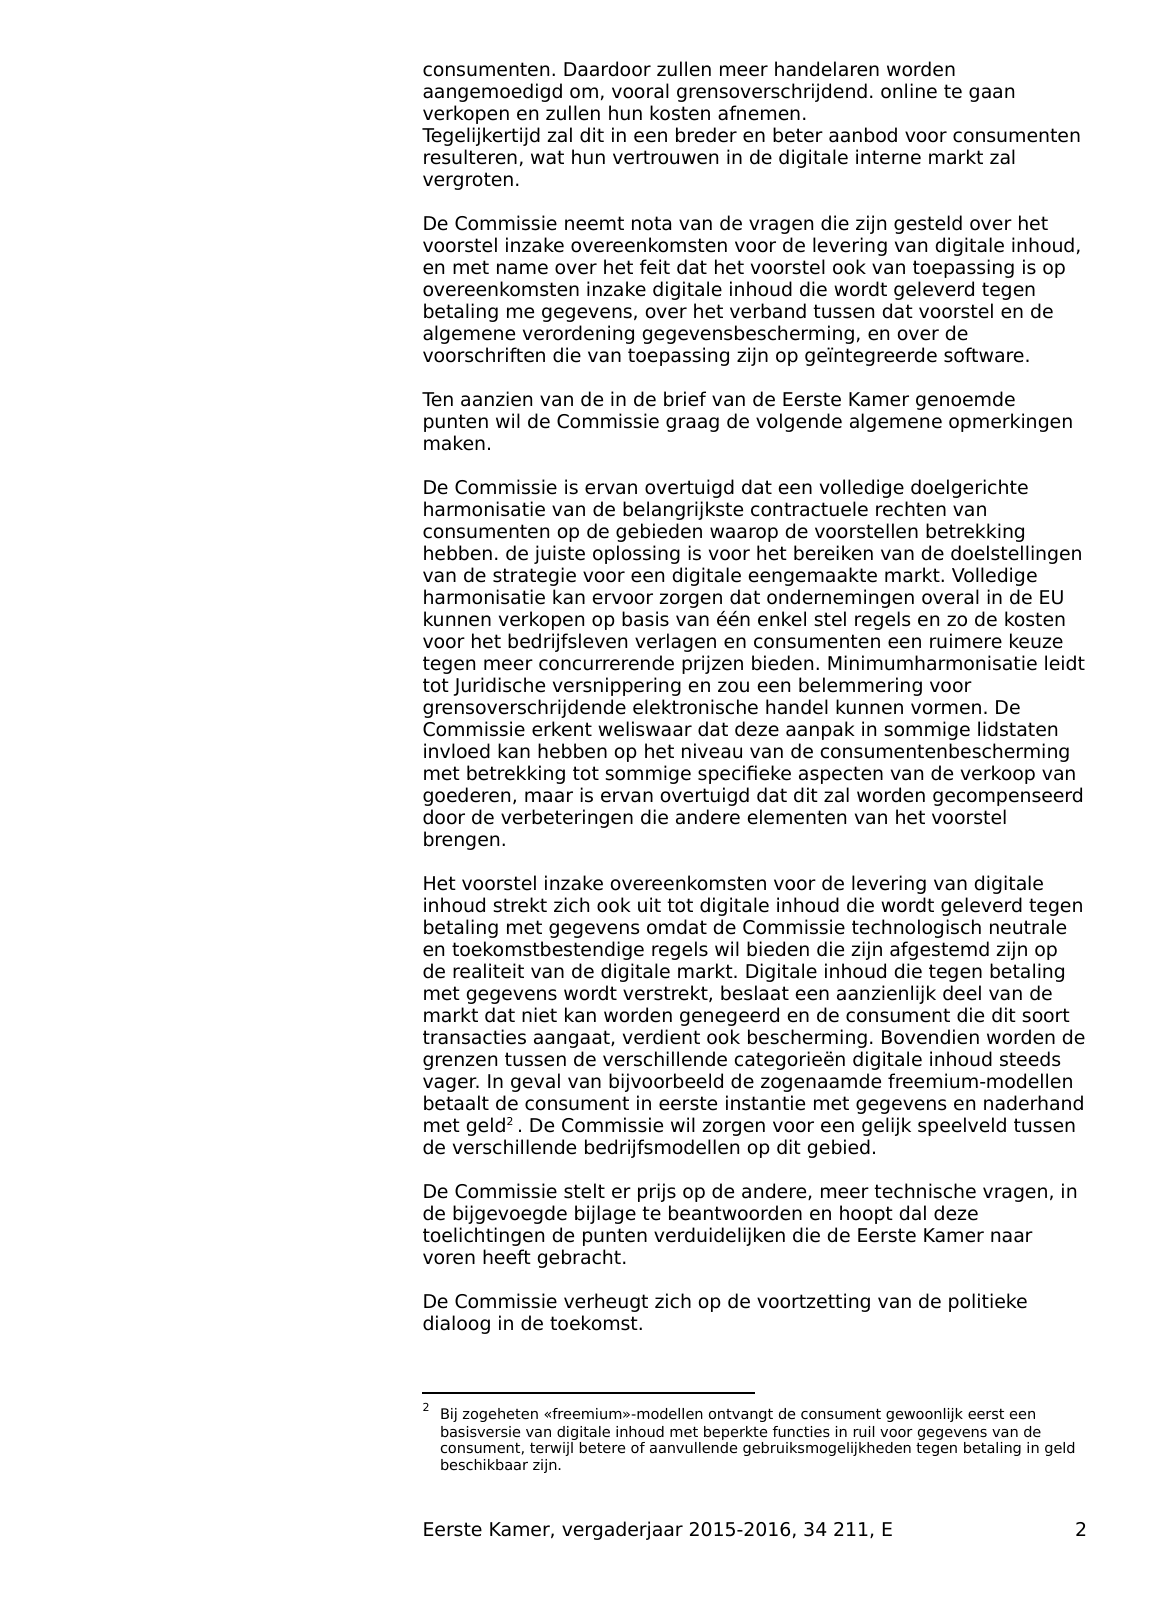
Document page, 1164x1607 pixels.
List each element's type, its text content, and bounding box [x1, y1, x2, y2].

text consumenten. Daardoor zullen meer handelaren worden aangemoedigd om, vooral grensoverschrijdend. online te gaan verkopen en zullen hun kosten afnemen. [422, 59, 1087, 125]
text De Commissie neemt nota van de vragen die zijn gesteld over het voorstel inzake overeenkomsten voor de levering van digitale inhoud, en met name over het feit dat het voorstel ook van toepassing is op overeenkomsten inzake digitale inhoud die wordt geleverd tegen betaling me gegevens, over het verband tussen dat voorstel en de algemene verordening gegevensbescherming, en over de voorschriften die van toepassing zijn op geïntegreerde software. [422, 213, 1087, 367]
text De Commissie stelt er prijs op de andere, meer technische vragen, in de bijgevoegde bijlage te beantwoorden en hoopt dal deze toelichtingen de punten verduidelijken die de Eerste Kamer naar voren heeft gebracht. [422, 1181, 1087, 1269]
text Het voorstel inzake overeenkomsten voor de levering van digitale inhoud strekt zich ook uit tot digitale inhoud die wordt geleverd tegen betaling met gegevens omdat de Commissie technologisch neutrale en toekomstbestendige regels wil bieden die zijn afgestemd zijn op de realiteit van de digitale markt. Digitale inhoud die tegen betaling met gegevens wordt verstrekt, beslaat een aanzienlijk deel van de markt dat niet kan worden genegeerd en de consument die dit soort transacties aangaat, verdient ook bescherming. Bovendien worden de grenzen tussen de verschillende categorieën digitale inhoud steeds vager. In geval van bijvoorbeeld de zogenaamde freemium-modellen betaalt de consument in eerste instantie met gegevens en naderhand met geld. De Commissie wil zorgen voor een gelijk speelveld tussen de verschillende bedrijfsmodellen op dit gebied. [422, 873, 1087, 1159]
text Ten aanzien van de in de brief van de Eerste Kamer genoemde punten wil de Commissie graag de volgende algemene opmerkingen maken. [422, 389, 1087, 455]
text Tegelijkertijd zal dit in een breder en beter aanbod voor consumenten resulteren, wat hun vertrouwen in de digitale interne markt zal vergroten. [422, 125, 1087, 191]
text De Commissie verheugt zich op de voortzetting van de politieke dialoog in de toekomst. [422, 1291, 1087, 1335]
text Bij zogeheten «freemium»-modellen ontvangt de consument gewoonlijk eerst een basisversie van digitale inhoud met beperkte functies in ruil voor gegevens van de consument, terwijl betere of aanvullende gebruiksmogelijkheden tegen betaling in geld beschikbaar zijn. [422, 1402, 1087, 1474]
text De Commissie is ervan overtuigd dat een volledige doelgerichte harmonisatie van de belangrijkste contractuele rechten van consumenten op de gebieden waarop de voorstellen betrekking hebben. de juiste oplossing is voor het bereiken van de doelstellingen van de strategie voor een digitale eengemaakte markt. Volledige harmonisatie kan ervoor zorgen dat ondernemingen overal in de EU kunnen verkopen op basis van één enkel stel regels en zo de kosten voor het bedrijfsleven verlagen en consumenten een ruimere keuze tegen meer concurrerende prijzen bieden. Minimumharmonisatie leidt tot Juridische versnippering en zou een belemmering voor grensoverschrijdende elektronische handel kunnen vormen. De Commissie erkent weliswaar dat deze aanpak in sommige lidstaten invloed kan hebben op het niveau van de consumentenbescherming met betrekking tot sommige specifieke aspecten van de verkoop van goederen, maar is ervan overtuigd dat dit zal worden gecompenseerd door de verbeteringen die andere elementen van het voorstel brengen. [422, 477, 1087, 851]
